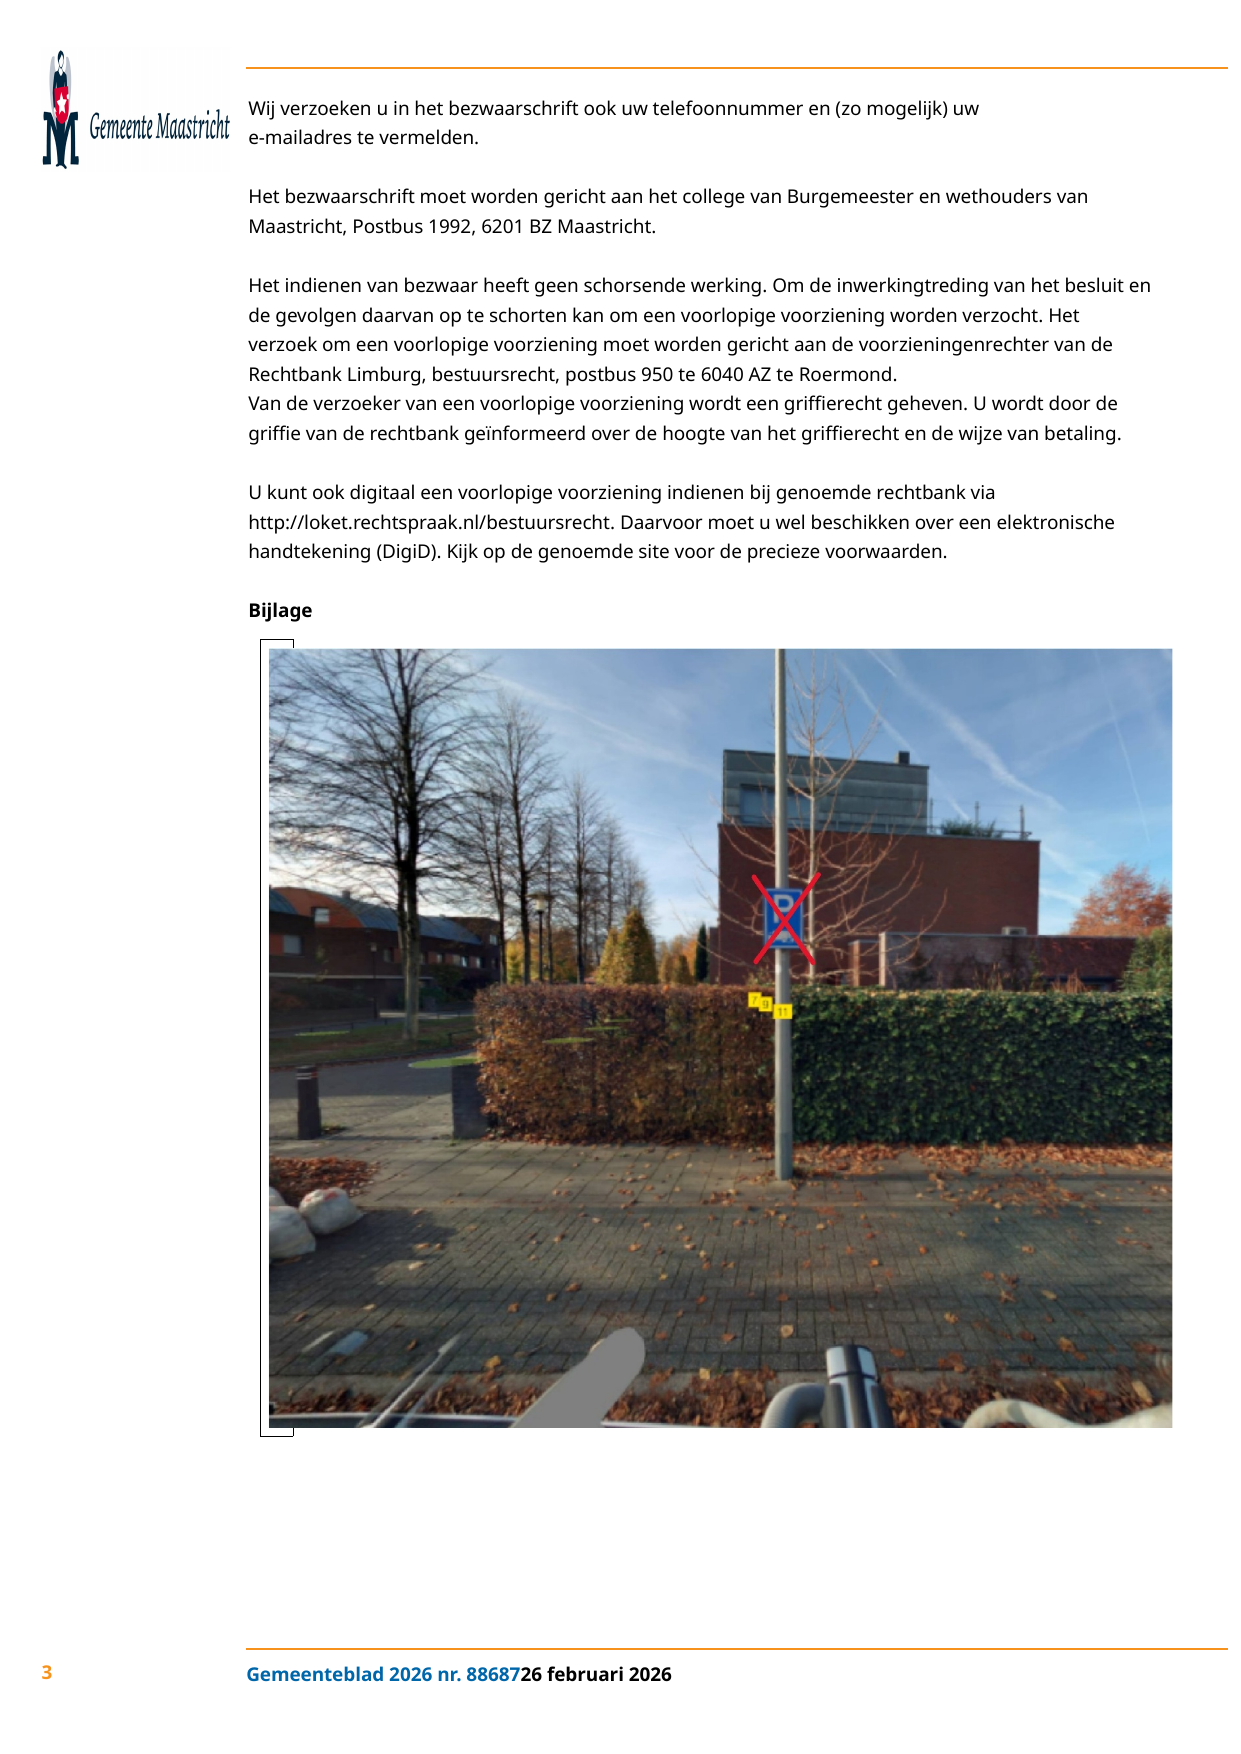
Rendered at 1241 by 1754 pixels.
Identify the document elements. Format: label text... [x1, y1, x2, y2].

text e-mailadres te vermelden. [248, 124, 1152, 150]
text Bijlage [248, 598, 1152, 623]
text Het bezwaarschrift moet worden gericht aan het college van Burgemeester en wethouders van Maastricht, Postbus 1992, 6201 BZ Maastricht. [248, 183, 1152, 239]
picture [41, 47, 231, 172]
text Het indienen van bezwaar heeft geen schorsende werking. Om de inwerkingtreding van het besluit en de gevolgen daarvan op te schorten kan om een voorlopige voorziening worden verzocht. Het verzoek om een voorlopige voorziening moet worden gericht aan de voorzieningenrechter van de Rechtbank Limburg, bestuursrecht, postbus 950 te 6040 AZ te Roermond. [248, 272, 1152, 387]
text Van de verzoeker van een voorlopige voorziening wordt een griffierecht geheven. U wordt door de griffie van de rechtbank geïnformeerd over de hoogte van het griffierecht en de wijze van betaling. [248, 391, 1152, 446]
picture [268, 648, 1173, 1428]
text Wij verzoeken u in het bezwaarschrift ook uw telefoonnummer en (zo mogelijk) uw [248, 95, 1152, 121]
text U kunt ook digitaal een voorlopige voorziening indienen bij genoemde rechtbank via http://loket.rechtspraak.nl/bestuursrecht. Daarvoor moet u wel beschikken over een elektronische handtekening (DigiD). Kijk op de genoemde site voor de precieze voorwaarden. [248, 479, 1152, 564]
